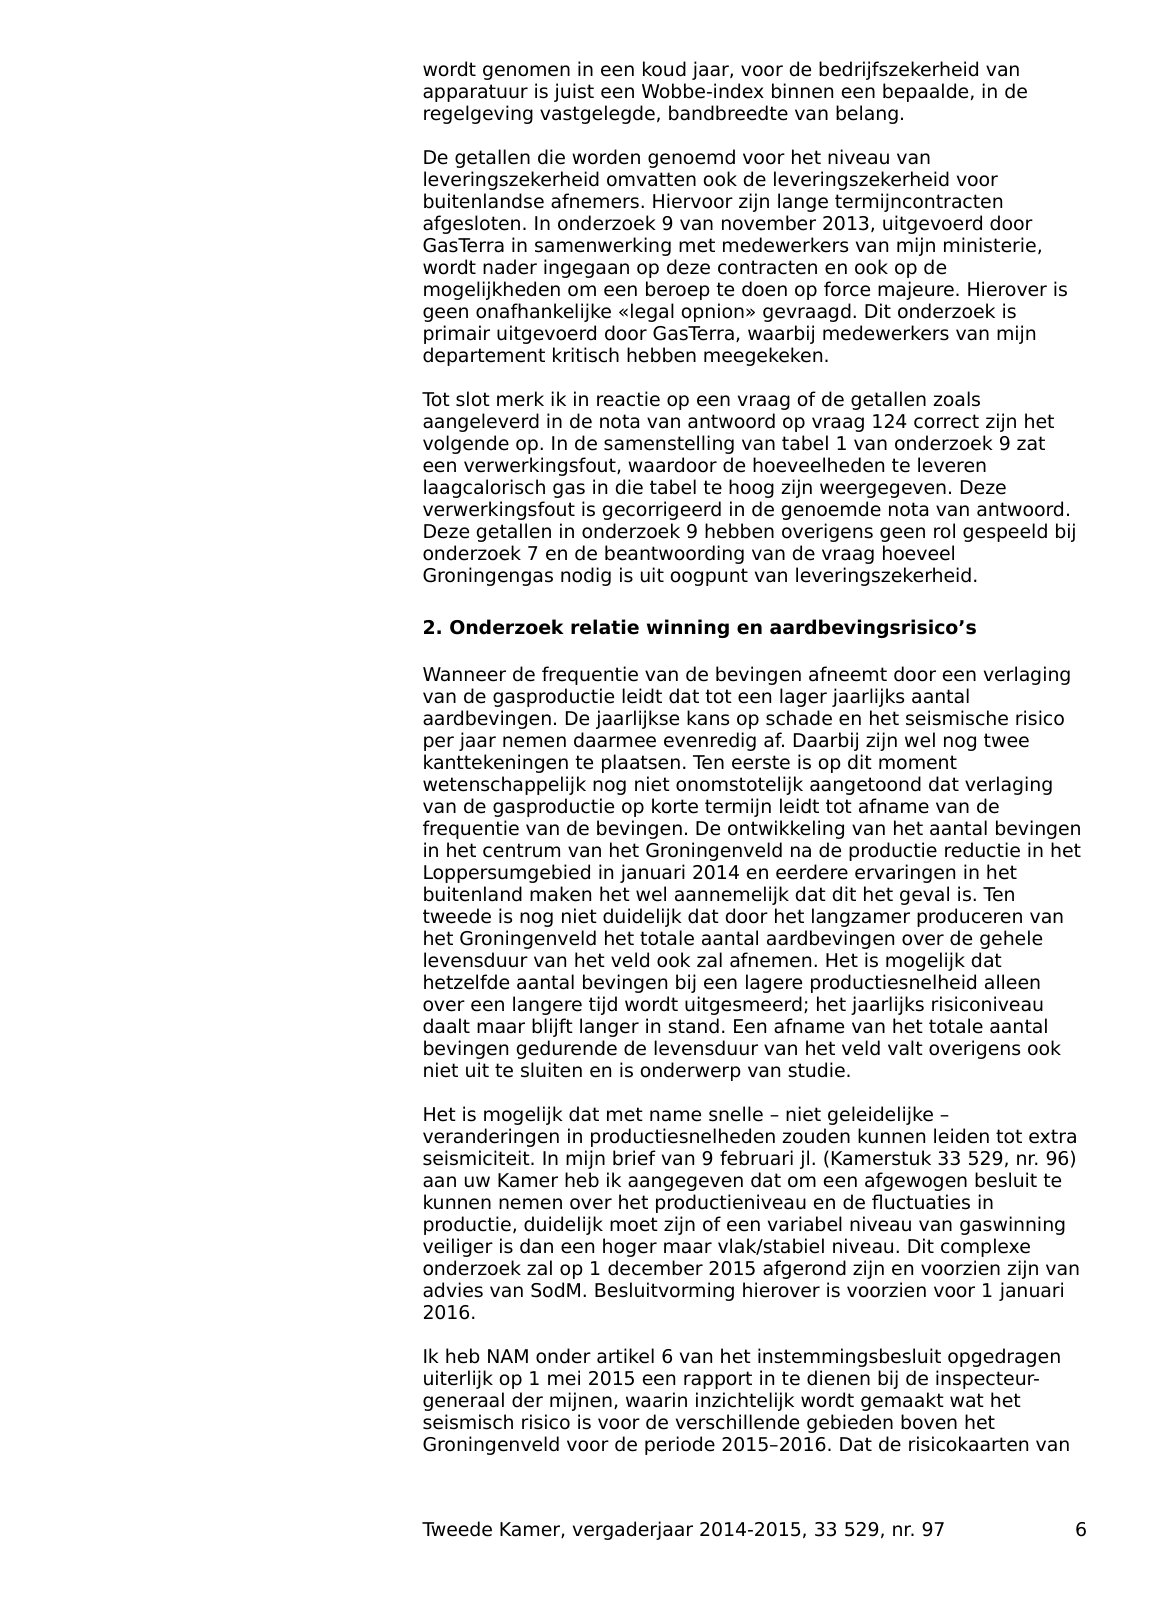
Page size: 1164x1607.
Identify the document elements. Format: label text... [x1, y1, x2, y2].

text Tot slot merk ik in reactie op een vraag of de getallen zoals aangeleverd in de nota van antwoord op vraag 124 correct zijn het volgende op. In de samenstelling van tabel 1 van onderzoek 9 zat een verwerkingsfout, waardoor de hoeveelheden te leveren laagcalorisch gas in die tabel te hoog zijn weergegeven. Deze verwerkingsfout is gecorrigeerd in de genoemde nota van antwoord. Deze getallen in onderzoek 9 hebben overigens geen rol gespeeld bij onderzoek 7 en de beantwoording van de vraag hoeveel Groningengas nodig is uit oogpunt van leveringszekerheid. [422, 389, 1087, 587]
text Het is mogelijk dat met name snelle – niet geleidelijke – veranderingen in productiesnelheden zouden kunnen leiden tot extra seismiciteit. In mijn brief van 9 februari jl. (Kamerstuk 33 529, nr. 96) aan uw Kamer heb ik aangegeven dat om een afgewogen besluit te kunnen nemen over het productieniveau en de fluctuaties in productie, duidelijk moet zijn of een variabel niveau van gaswinning veiliger is dan een hoger maar vlak/stabiel niveau. Dit complexe onderzoek zal op 1 december 2015 afgerond zijn en voorzien zijn van advies van SodM. Besluitvorming hierover is voorzien voor 1 januari 2016. [422, 1104, 1087, 1323]
subtitle 2. Onderzoek relatie winning en aardbevingsrisico’s [422, 617, 1087, 639]
text De getallen die worden genoemd voor het niveau van leveringszekerheid omvatten ook de leveringszekerheid voor buitenlandse afnemers. Hiervoor zijn lange termijncontracten afgesloten. In onderzoek 9 van november 2013, uitgevoerd door GasTerra in samenwerking met medewerkers van mijn ministerie, wordt nader ingegaan op deze contracten en ook op de mogelijkheden om een beroep te doen op force majeure. Hierover is geen onafhankelijke «legal opnion» gevraagd. Dit onderzoek is primair uitgevoerd door GasTerra, waarbij medewerkers van mijn departement kritisch hebben meegekeken. [422, 147, 1087, 367]
text Ik heb NAM onder artikel 6 van het instemmingsbesluit opgedragen uiterlijk op 1 mei 2015 een rapport in te dienen bij de inspecteur-generaal der mijnen, waarin inzichtelijk wordt gemaakt wat het seismisch risico is voor de verschillende gebieden boven het Groningenveld voor de periode 2015–2016. Dat de risicokaarten van [422, 1346, 1087, 1456]
text Wanneer de frequentie van de bevingen afneemt door een verlaging van de gasproductie leidt dat tot een lager jaarlijks aantal aardbevingen. De jaarlijkse kans op schade en het seismische risico per jaar nemen daarmee evenredig af. Daarbij zijn wel nog twee kanttekeningen te plaatsen. Ten eerste is op dit moment wetenschappelijk nog niet onomstotelijk aangetoond dat verlaging van de gasproductie op korte termijn leidt tot afname van de frequentie van de bevingen. De ontwikkeling van het aantal bevingen in het centrum van het Groningenveld na de productie reductie in het Loppersumgebied in januari 2014 en eerdere ervaringen in het buitenland maken het wel aannemelijk dat dit het geval is. Ten tweede is nog niet duidelijk dat door het langzamer produceren van het Groningenveld het totale aantal aardbevingen over de gehele levensduur van het veld ook zal afnemen. Het is mogelijk dat hetzelfde aantal bevingen bij een lagere productiesnelheid alleen over een langere tijd wordt uitgesmeerd; het jaarlijks risiconiveau daalt maar blijft langer in stand. Een afname van het totale aantal bevingen gedurende de levensduur van het veld valt overigens ook niet uit te sluiten en is onderwerp van studie. [422, 664, 1087, 1082]
text wordt genomen in een koud jaar, voor de bedrijfszekerheid van apparatuur is juist een Wobbe-index binnen een bepaalde, in de regelgeving vastgelegde, bandbreedte van belang. [422, 59, 1087, 125]
